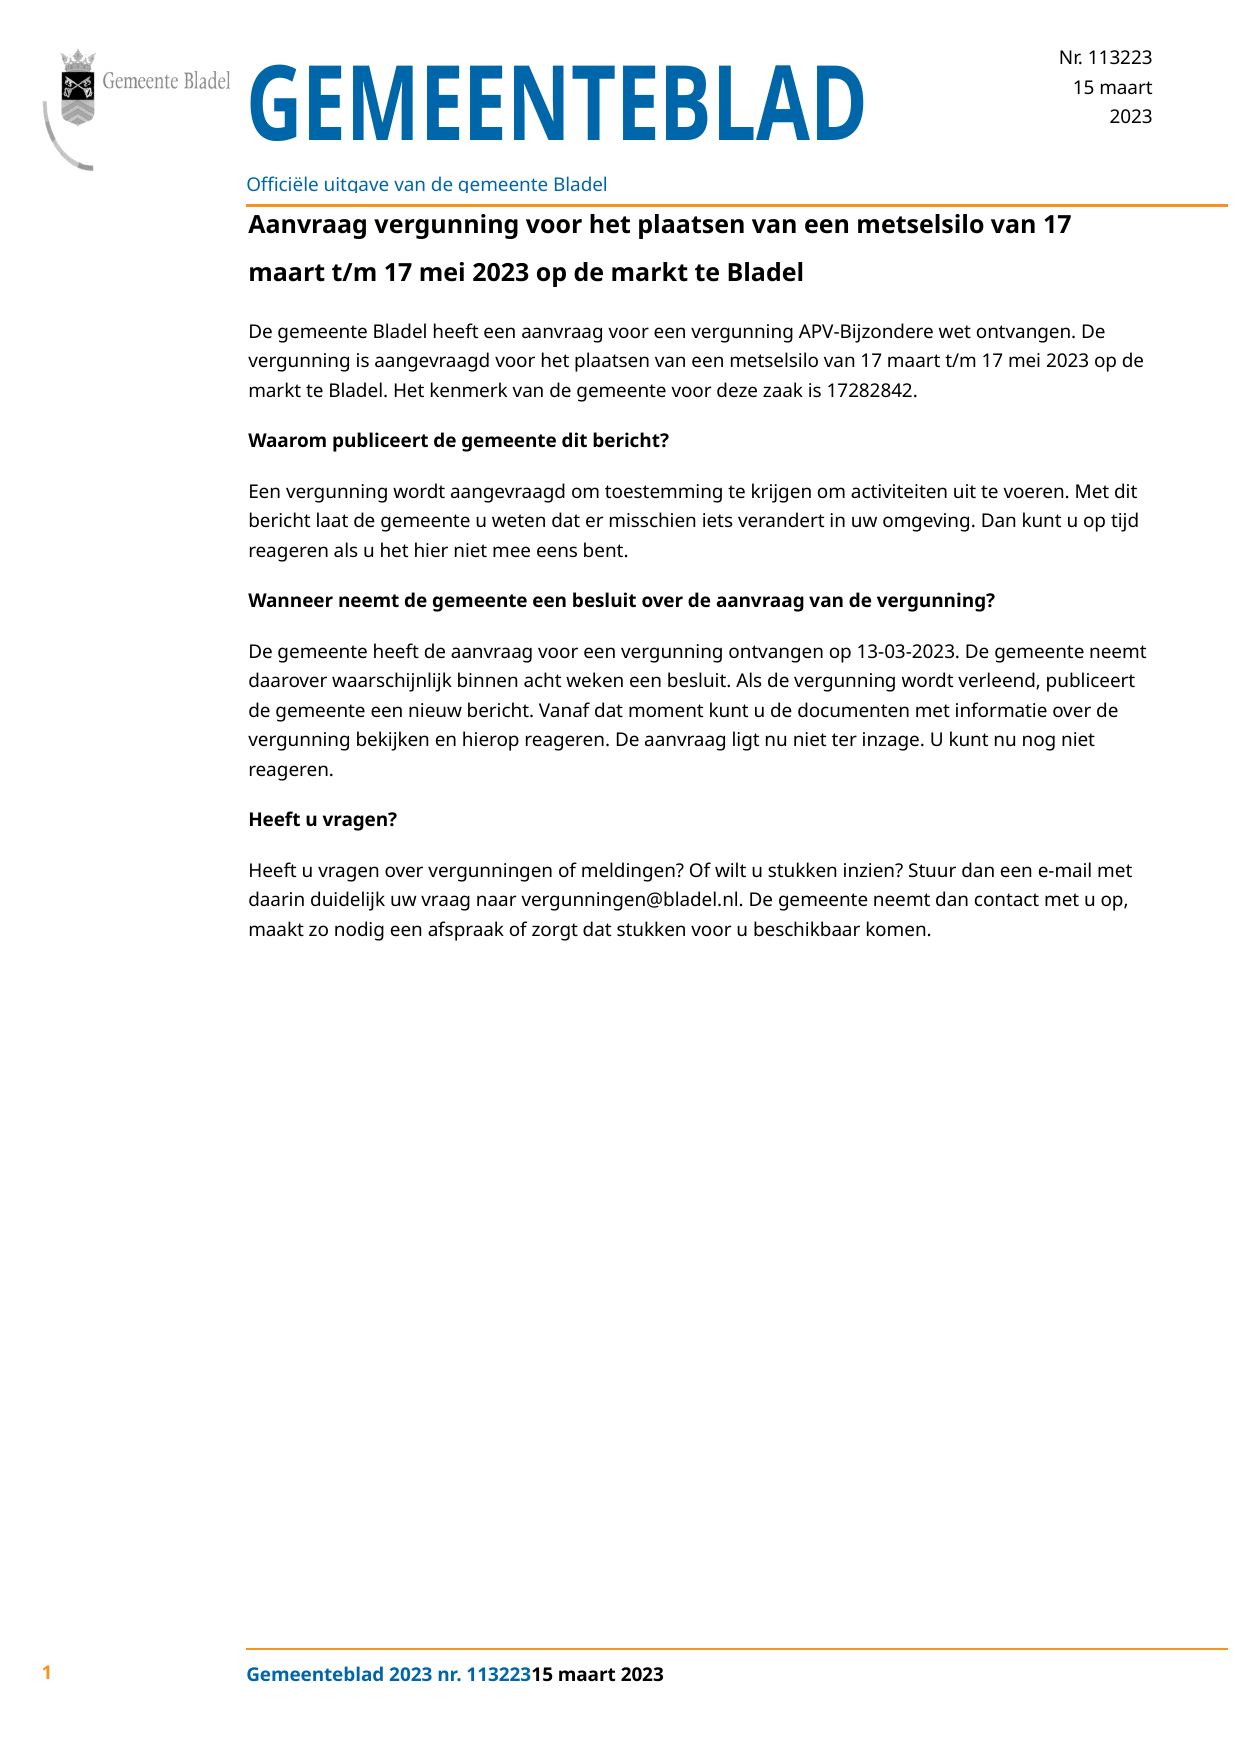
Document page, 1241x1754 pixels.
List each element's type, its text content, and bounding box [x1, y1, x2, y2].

text Wanneer neemt de gemeente een besluit over de aanvraag van de vergunning? [248, 587, 1152, 613]
text De gemeente Bladel heeft een aanvraag voor een vergunning APV-Bijzondere wet ontvangen. De vergunning is aangevraagd voor het plaatsen van een metselsilo van 17 maart t/m 17 mei 2023 op de markt te Bladel. Het kenmerk van de gemeente voor deze zaak is 17282842. [248, 318, 1152, 403]
text Een vergunning wordt aangevraagd om toestemming te krijgen om activiteiten uit te voeren. Met dit bericht laat de gemeente u weten dat er misschien iets verandert in uw omgeving. Dan kunt u op tijd reageren als u het hier niet mee eens bent. [248, 478, 1152, 563]
picture [41, 47, 231, 172]
text Waarom publiceert de gemeente dit bericht? [248, 427, 1152, 453]
text Heeft u vragen over vergunningen of meldingen? Of wilt u stukken inzien? Stuur dan een e-mail met daarin duidelijk uw vraag naar vergunningen@bladel.nl. De gemeente neemt dan contact met u op, maakt zo nodig een afspraak of zorgt dat stukken voor u beschikbaar komen. [248, 857, 1152, 942]
text De gemeente heeft de aanvraag voor een vergunning ontvangen op 13-03-2023. De gemeente neemt daarover waarschijnlijk binnen acht weken een besluit. Als de vergunning wordt verleend, publiceert de gemeente een nieuw bericht. Vanaf dat moment kunt u de documenten met informatie over de vergunning bekijken en hierop reageren. De aanvraag ligt nu niet ter inzage. U kunt nu nog niet reageren. [248, 638, 1152, 782]
text Heeft u vragen? [248, 807, 1152, 832]
text Aanvraag vergunning voor het plaatsen van een metselsilo van 17 maart t/m 17 mei 2023 op de markt te Bladel [248, 207, 1152, 288]
